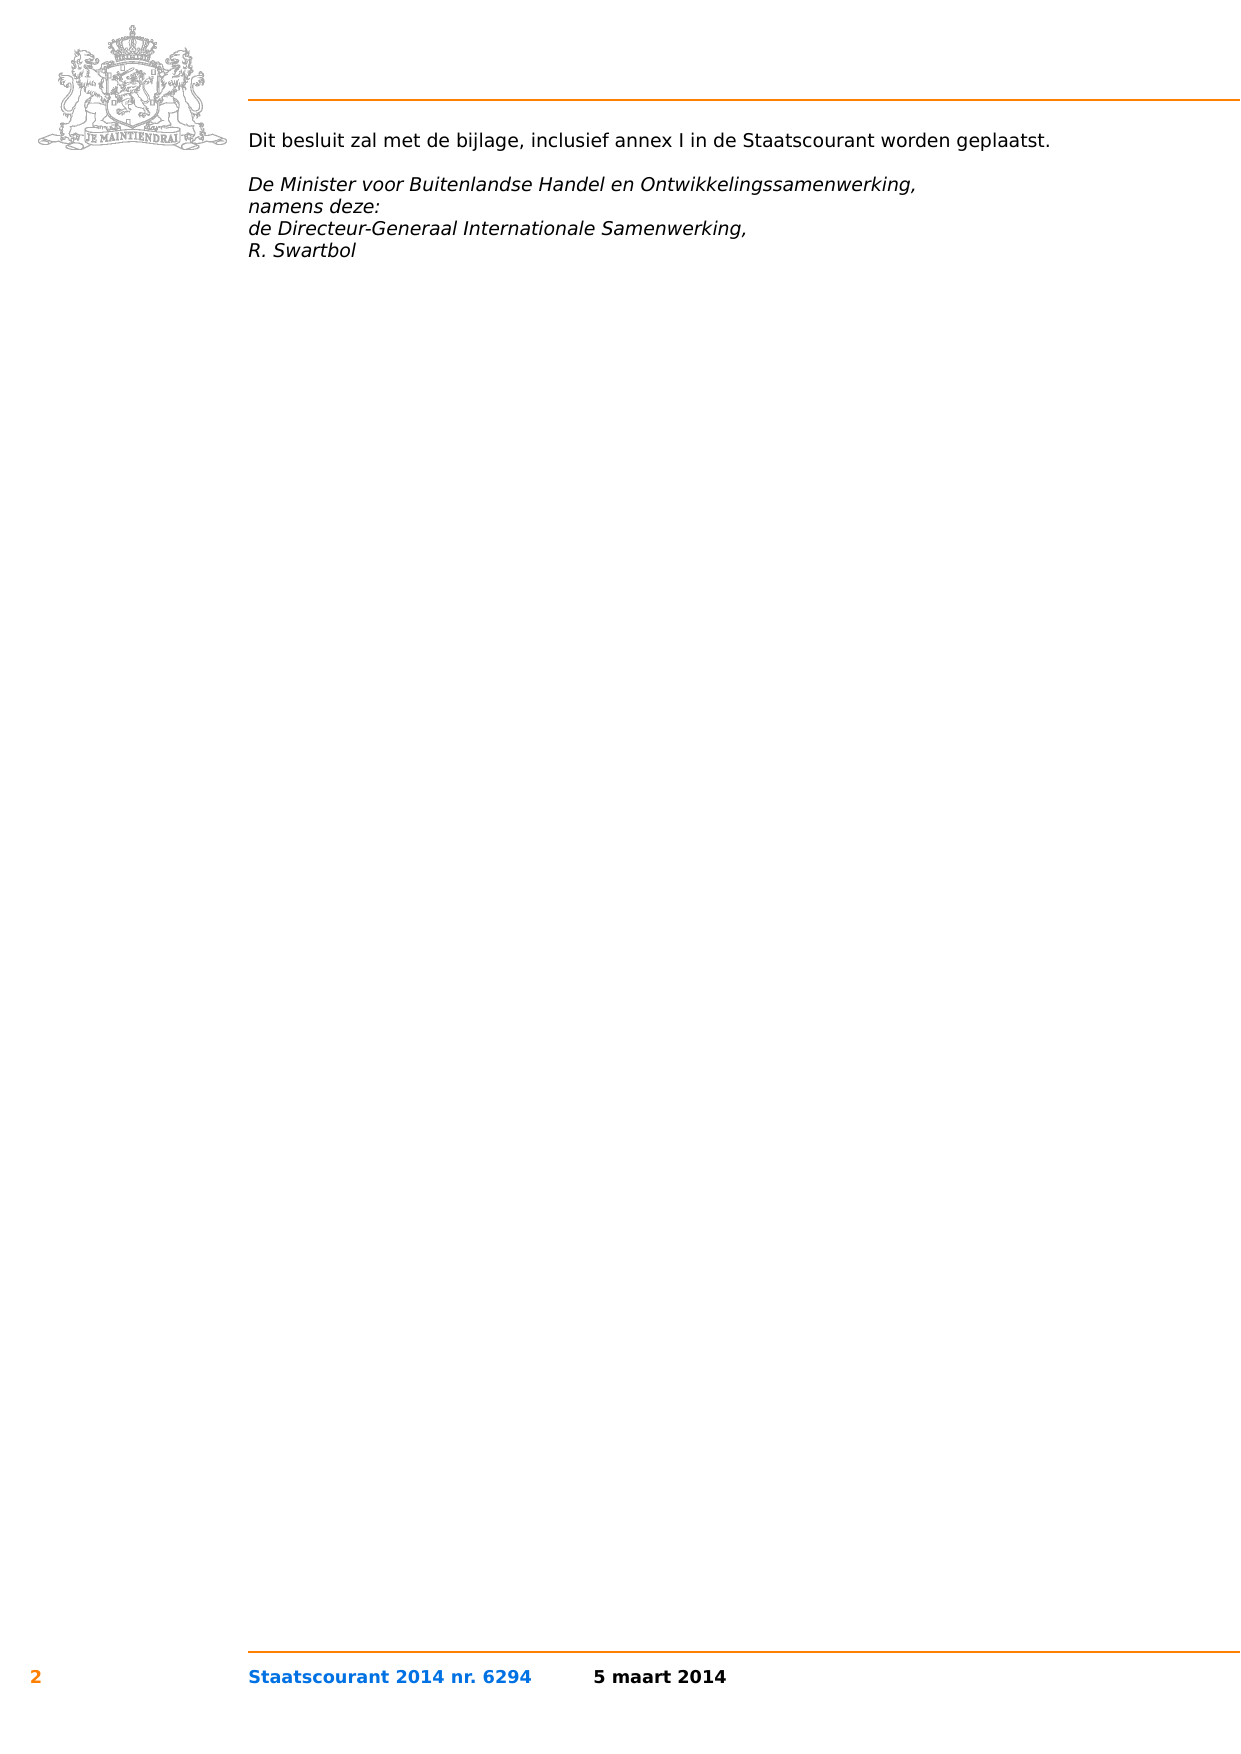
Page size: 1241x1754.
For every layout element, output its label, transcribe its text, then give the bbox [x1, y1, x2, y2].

text De Minister voor Buitenlandse Handel en Ontwikkelingssamenwerking, namens deze: de Directeur-Generaal Internationale Samenwerking, R. Swartbol [248, 174, 1163, 262]
picture [38, 25, 227, 150]
text Dit besluit zal met de bijlage, inclusief annex I in de Staatscourant worden geplaatst. [248, 130, 1163, 152]
